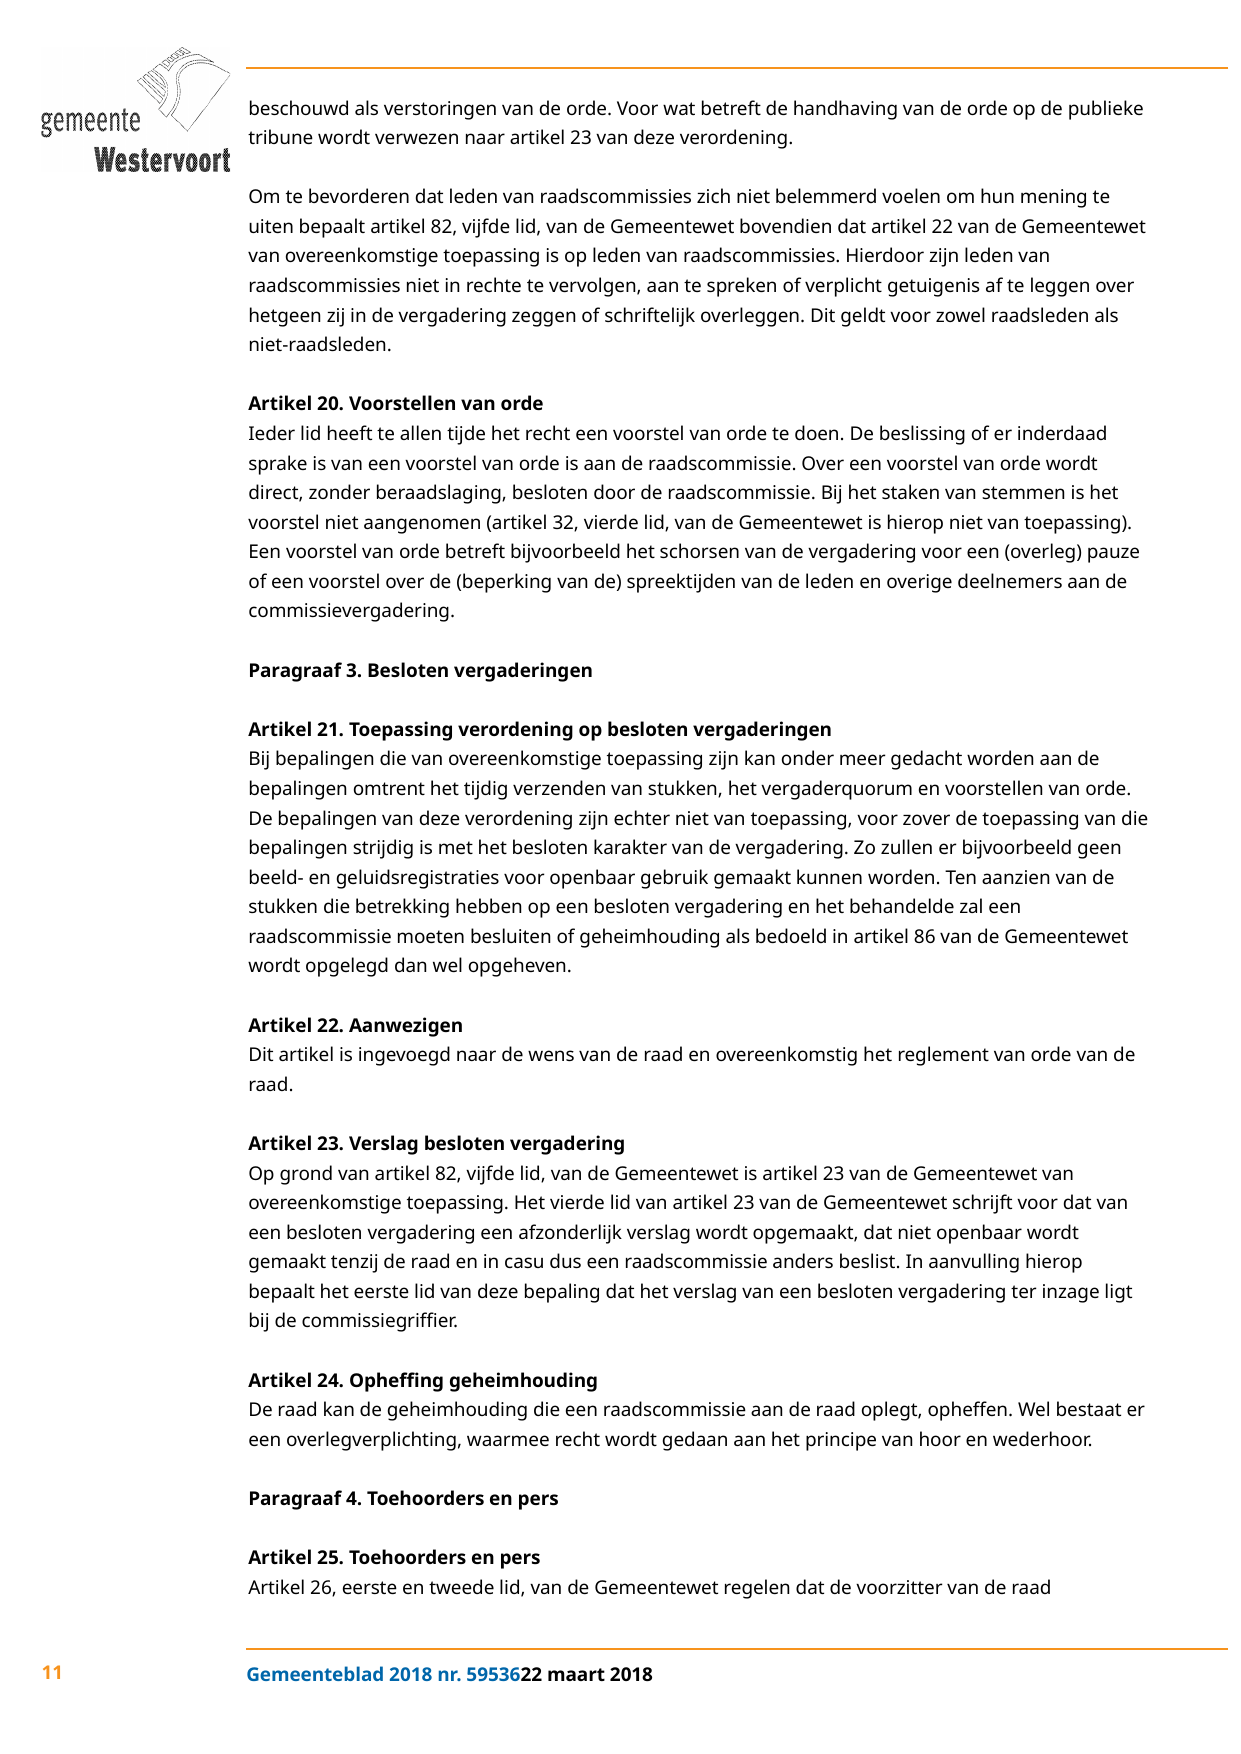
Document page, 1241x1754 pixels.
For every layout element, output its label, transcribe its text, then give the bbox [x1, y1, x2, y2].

text Artikel 21. Toepassing verordening op besloten vergaderingen [248, 716, 1152, 742]
text Artikel 22. Aanwezigen [248, 1012, 1152, 1038]
text Op grond van artikel 82, vijfde lid, van de Gemeentewet is artikel 23 van de Gemeentewet van overeenkomstige toepassing. Het vierde lid van artikel 23 van de Gemeentewet schrijft voor dat van een besloten vergadering een afzonderlijk verslag wordt opgemaakt, dat niet openbaar wordt gemaakt tenzij de raad en in casu dus een raadscommissie anders beslist. In aanvulling hierop bepaalt het eerste lid van deze bepaling dat het verslag van een besloten vergadering ter inzage ligt bij de commissiegriffier. [248, 1160, 1152, 1333]
text Dit artikel is ingevoegd naar de wens van de raad en overeenkomstig het reglement van orde van de raad. [248, 1041, 1152, 1097]
text Artikel 20. Voorstellen van orde [248, 391, 1152, 416]
text Ieder lid heeft te allen tijde het recht een voorstel van orde te doen. De beslissing of er inderdaad sprake is van een voorstel van orde is aan de raadscommissie. Over een voorstel van orde wordt direct, zonder beraadslaging, besloten door de raadscommissie. Bij het staken van stemmen is het voorstel niet aangenomen (artikel 32, vierde lid, van de Gemeentewet is hierop niet van toepassing). Een voorstel van orde betreft bijvoorbeeld het schorsen van de vergadering voor een (overleg) pauze of een voorstel over de (beperking van de) spreektijden van de leden en overige deelnemers aan de commissievergadering. [248, 420, 1152, 623]
text Artikel 26, eerste en tweede lid, van de Gemeentewet regelen dat de voorzitter van de raad [248, 1574, 1152, 1600]
picture [41, 47, 231, 172]
text Paragraaf 3. Besloten vergaderingen [248, 657, 1152, 683]
text Bij bepalingen die van overeenkomstige toepassing zijn kan onder meer gedacht worden aan de bepalingen omtrent het tijdig verzenden van stukken, het vergaderquorum en voorstellen van orde. De bepalingen van deze verordening zijn echter niet van toepassing, voor zover de toepassing van die bepalingen strijdig is met het besloten karakter van de vergadering. Zo zullen er bijvoorbeeld geen beeld- en geluidsregistraties voor openbaar gebruik gemaakt kunnen worden. Ten aanzien van de stukken die betrekking hebben op een besloten vergadering en het behandelde zal een raadscommissie moeten besluiten of geheimhouding als bedoeld in artikel 86 van de Gemeentewet wordt opgelegd dan wel opgeheven. [248, 746, 1152, 978]
text Om te bevorderen dat leden van raadscommissies zich niet belemmerd voelen om hun mening te uiten bepaalt artikel 82, vijfde lid, van de Gemeentewet bovendien dat artikel 22 van de Gemeentewet van overeenkomstige toepassing is op leden van raadscommissies. Hierdoor zijn leden van raadscommissies niet in rechte te vervolgen, aan te spreken of verplicht getuigenis af te leggen over hetgeen zij in de vergadering zeggen of schriftelijk overleggen. Dit geldt voor zowel raadsleden als niet-raadsleden. [248, 183, 1152, 357]
text Artikel 25. Toehoorders en pers [248, 1544, 1152, 1570]
text De raad kan de geheimhouding die een raadscommissie aan de raad oplegt, opheffen. Wel bestaat er een overlegverplichting, waarmee recht wordt gedaan aan het principe van hoor en wederhoor. [248, 1396, 1152, 1452]
text Artikel 24. Opheffing geheimhouding [248, 1367, 1152, 1393]
text Artikel 23. Verslag besloten vergadering [248, 1130, 1152, 1156]
text beschouwd als verstoringen van de orde. Voor wat betreft de handhaving van de orde op de publieke tribune wordt verwezen naar artikel 23 van deze verordening. [248, 95, 1152, 150]
text Paragraaf 4. Toehoorders en pers [248, 1485, 1152, 1511]
